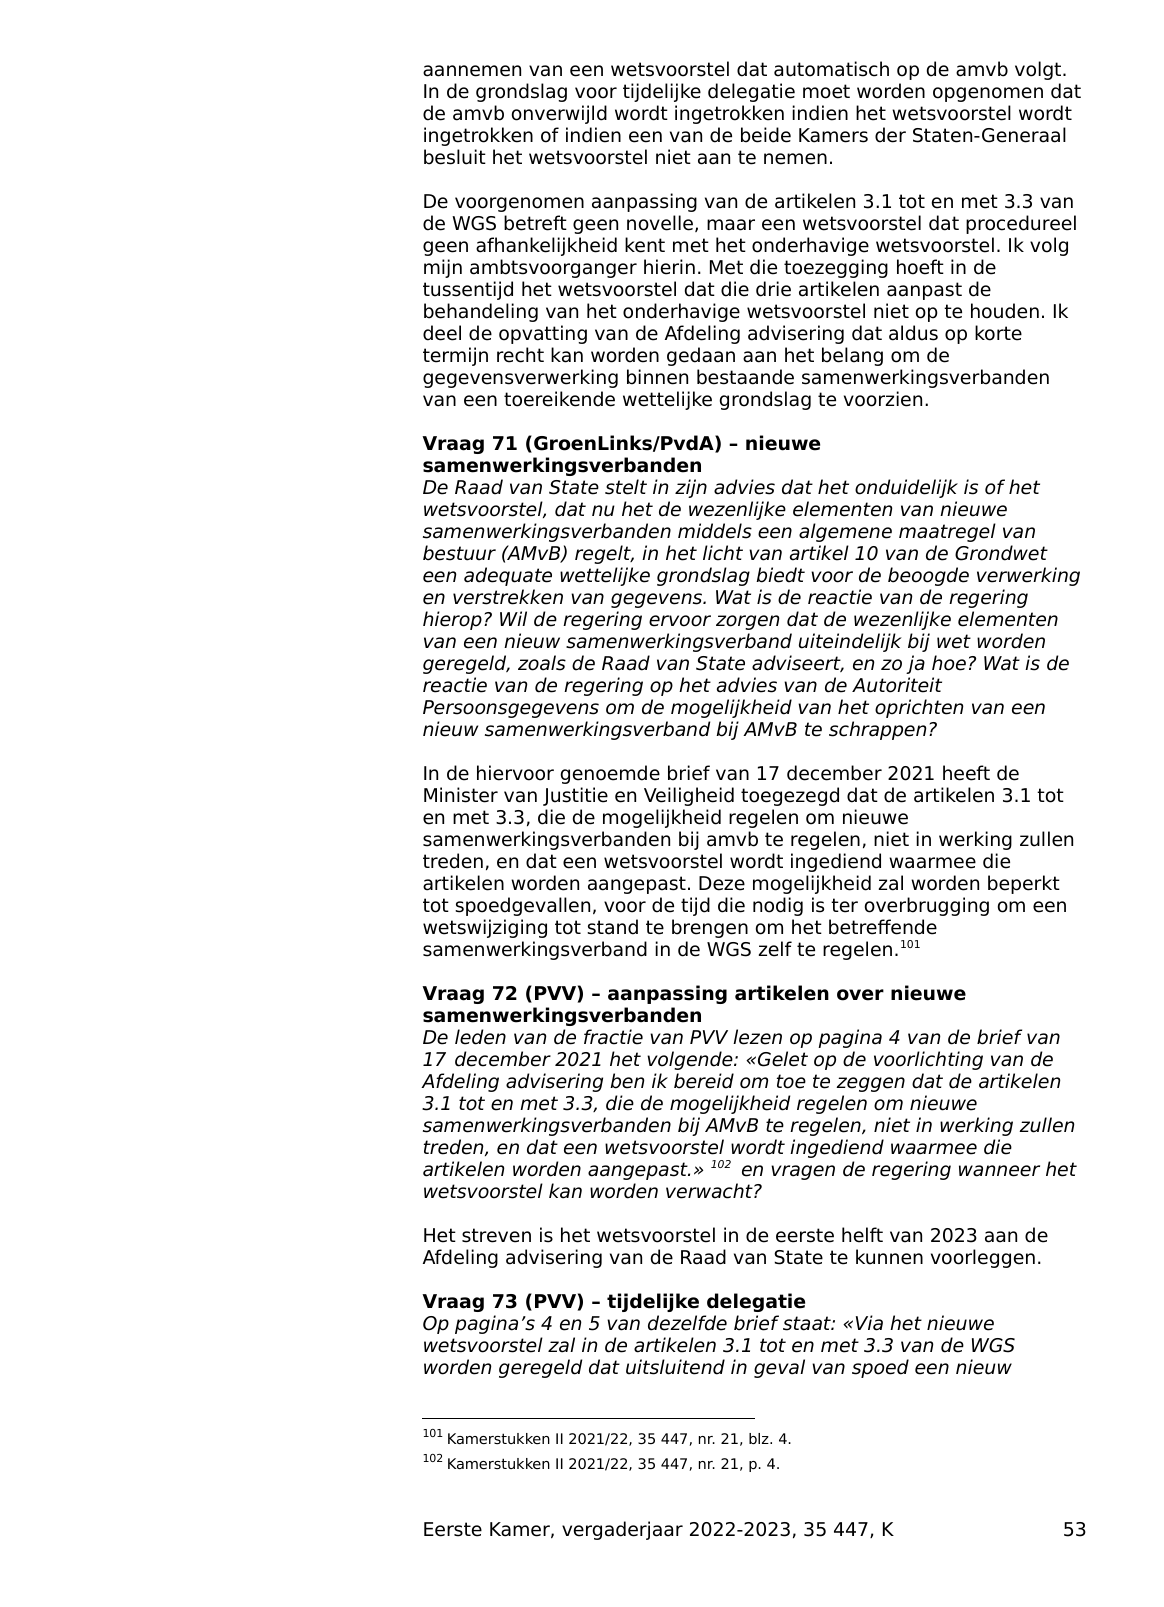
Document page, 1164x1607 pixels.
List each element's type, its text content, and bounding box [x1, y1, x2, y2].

text Vraag 73 (PVV) – tijdelijke delegatie [422, 1291, 1087, 1313]
text Kamerstukken II 2021/22, 35 447, nr. 21, blz. 4. [422, 1427, 1087, 1449]
text Kamerstukken II 2021/22, 35 447, nr. 21, p. 4. [422, 1452, 1087, 1474]
text De leden van de fractie van PVV lezen op pagina 4 van de brief van 17 december 2021 het volgende: «Gelet op de voorlichting van de Afdeling advisering ben ik bereid om toe te zeggen dat de artikelen 3.1 tot en met 3.3, die de mogelijkheid regelen om nieuwe samenwerkingsverbanden bij AMvB te regelen, niet in werking zullen treden, en dat een wetsvoorstel wordt ingediend waarmee die artikelen worden aangepast.» en vragen de regering wanneer het wetsvoorstel kan worden verwacht? [422, 1027, 1087, 1203]
text Op pagina’s 4 en 5 van dezelfde brief staat: «Via het nieuwe wetsvoorstel zal in de artikelen 3.1 tot en met 3.3 van de WGS worden geregeld dat uitsluitend in geval van spoed een nieuw [422, 1313, 1087, 1379]
text In de hiervoor genoemde brief van 17 december 2021 heeft de Minister van Justitie en Veiligheid toegezegd dat de artikelen 3.1 tot en met 3.3, die de mogelijkheid regelen om nieuwe samenwerkingsverbanden bij amvb te regelen, niet in werking zullen treden, en dat een wetsvoorstel wordt ingediend waarmee die artikelen worden aangepast. Deze mogelijkheid zal worden beperkt tot spoedgevallen, voor de tijd die nodig is ter overbrugging om een wetswijziging tot stand te brengen om het betreffende samenwerkingsverband in de WGS zelf te regelen. [422, 763, 1087, 961]
text De Raad van State stelt in zijn advies dat het onduidelijk is of het wetsvoorstel, dat nu het de wezenlijke elementen van nieuwe samenwerkingsverbanden middels een algemene maatregel van bestuur (AMvB) regelt, in het licht van artikel 10 van de Grondwet een adequate wettelijke grondslag biedt voor de beoogde verwerking en verstrekken van gegevens. Wat is de reactie van de regering hierop? Wil de regering ervoor zorgen dat de wezenlijke elementen van een nieuw samenwerkingsverband uiteindelijk bij wet worden geregeld, zoals de Raad van State adviseert, en zo ja hoe? Wat is de reactie van de regering op het advies van de Autoriteit Persoonsgegevens om de mogelijkheid van het oprichten van een nieuw samenwerkingsverband bij AMvB te schrappen? [422, 477, 1087, 741]
text Het streven is het wetsvoorstel in de eerste helft van 2023 aan de Afdeling advisering van de Raad van State te kunnen voorleggen. [422, 1225, 1087, 1269]
text Vraag 71 (GroenLinks/PvdA) – nieuwe samenwerkingsverbanden [422, 433, 1087, 477]
text De voorgenomen aanpassing van de artikelen 3.1 tot en met 3.3 van de WGS betreft geen novelle, maar een wetsvoorstel dat procedureel geen afhankelijkheid kent met het onderhavige wetsvoorstel. Ik volg mijn ambtsvoorganger hierin. Met die toezegging hoeft in de tussentijd het wetsvoorstel dat die drie artikelen aanpast de behandeling van het onderhavige wetsvoorstel niet op te houden. Ik deel de opvatting van de Afdeling advisering dat aldus op korte termijn recht kan worden gedaan aan het belang om de gegevensverwerking binnen bestaande samenwerkingsverbanden van een toereikende wettelijke grondslag te voorzien. [422, 191, 1087, 411]
text Vraag 72 (PVV) – aanpassing artikelen over nieuwe samenwerkingsverbanden [422, 983, 1087, 1027]
text aannemen van een wetsvoorstel dat automatisch op de amvb volgt. In de grondslag voor tijdelijke delegatie moet worden opgenomen dat de amvb onverwijld wordt ingetrokken indien het wetsvoorstel wordt ingetrokken of indien een van de beide Kamers der Staten-Generaal besluit het wetsvoorstel niet aan te nemen. [422, 59, 1087, 169]
